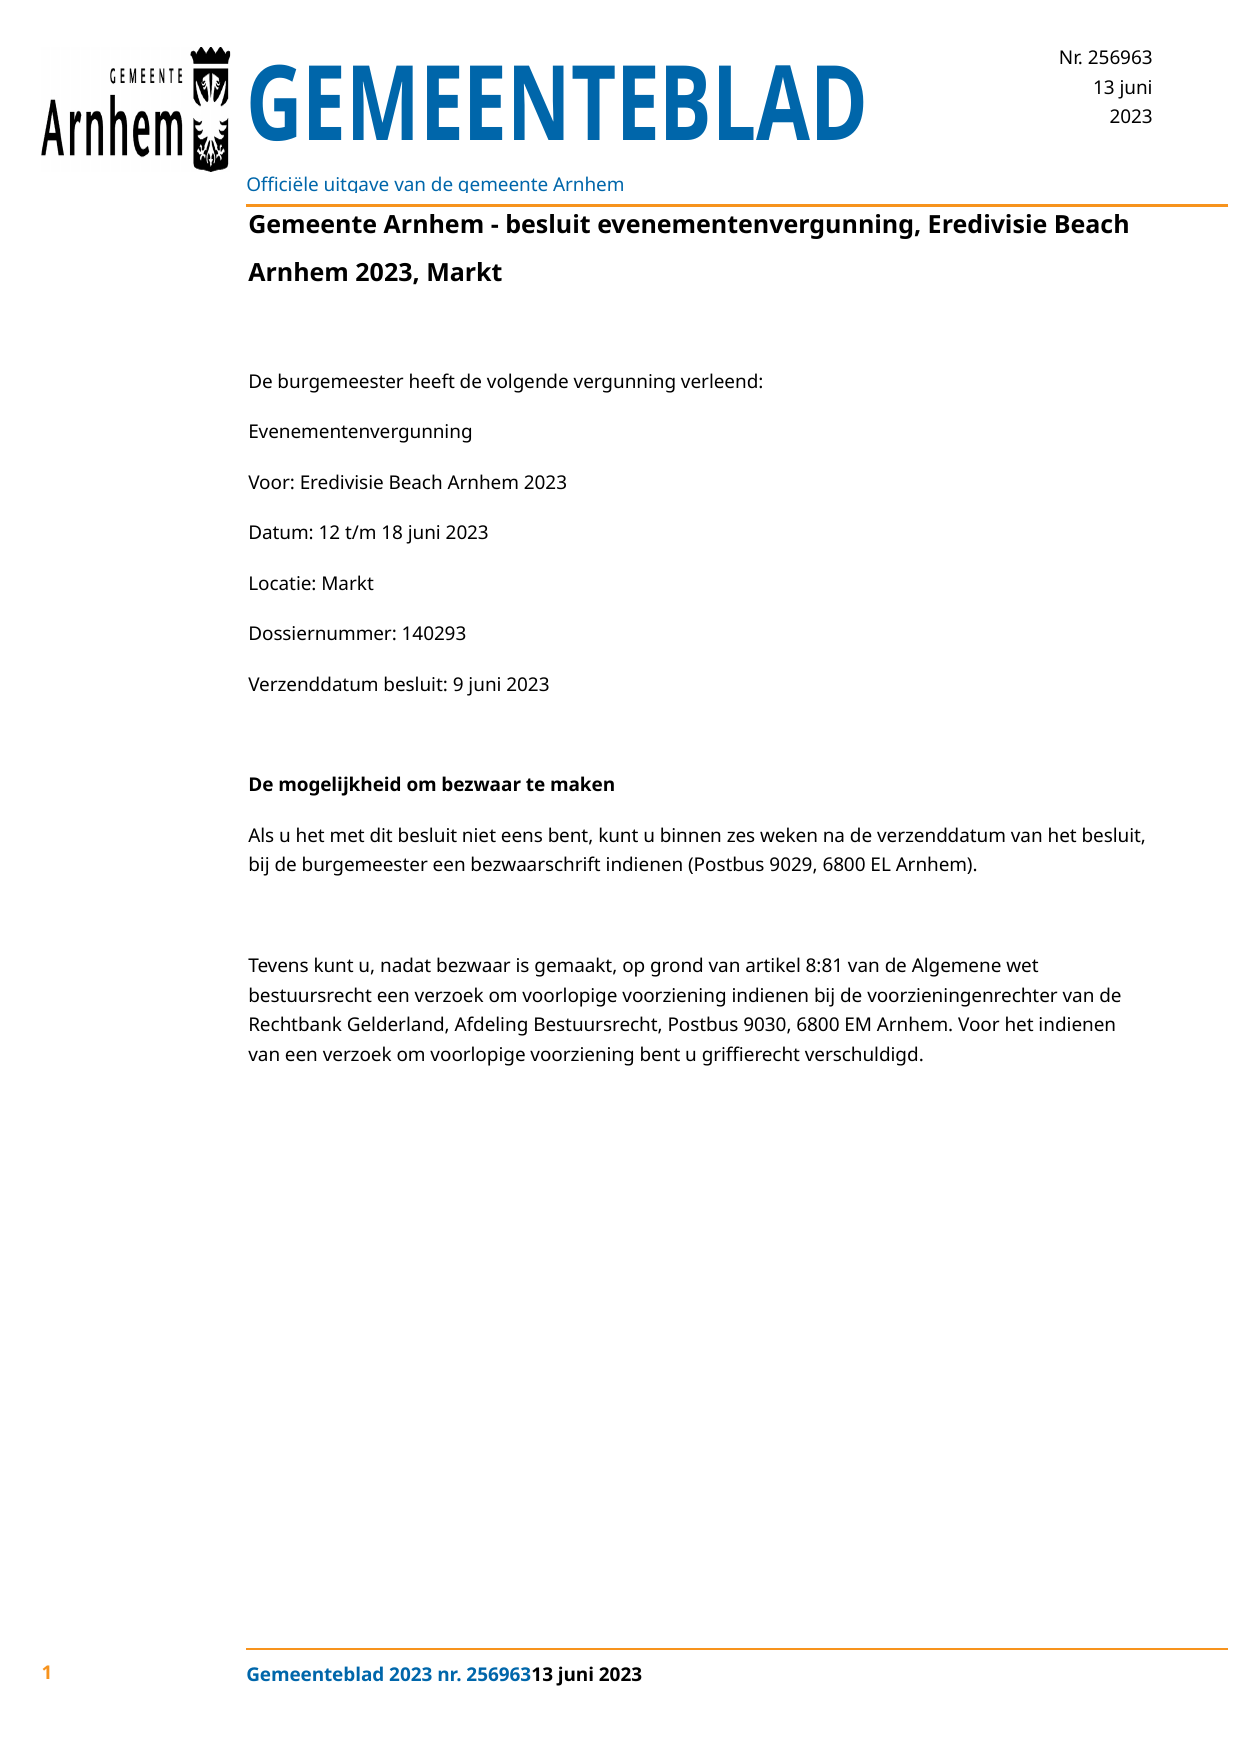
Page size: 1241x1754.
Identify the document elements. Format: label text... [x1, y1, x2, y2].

text Voor: Eredivisie Beach Arnhem 2023 [248, 469, 1152, 495]
text De burgemeester heeft de volgende vergunning verleend: [248, 368, 1152, 394]
text Evenementenvergunning [248, 419, 1152, 444]
text Als u het met dit besluit niet eens bent, kunt u binnen zes weken na de verzenddatum van het besluit, bij de burgemeester een bezwaarschrift indienen (Postbus 9029, 6800 EL Arnhem). [248, 822, 1152, 877]
text Tevens kunt u, nadat bezwaar is gemaakt, op grond van artikel 8:81 van de Algemene wet bestuursrecht een verzoek om voorlopige voorziening indienen bij de voorzieningenrechter van de Rechtbank Gelderland, Afdeling Bestuursrecht, Postbus 9030, 6800 EM Arnhem. Voor het indienen van een verzoek om voorlopige voorziening bent u griffierecht verschuldigd. [248, 952, 1152, 1067]
text Gemeente Arnhem - besluit evenementenvergunning, Eredivisie Beach Arnhem 2023, Markt [248, 207, 1152, 288]
text Dossiernummer: 140293 [248, 620, 1152, 646]
text De mogelijkheid om bezwaar te maken [248, 772, 1152, 797]
text Verzenddatum besluit: 9 juni 2023 [248, 671, 1152, 697]
text Locatie: Markt [248, 570, 1152, 596]
picture [41, 47, 231, 172]
text Datum: 12 t/m 18 juni 2023 [248, 519, 1152, 545]
